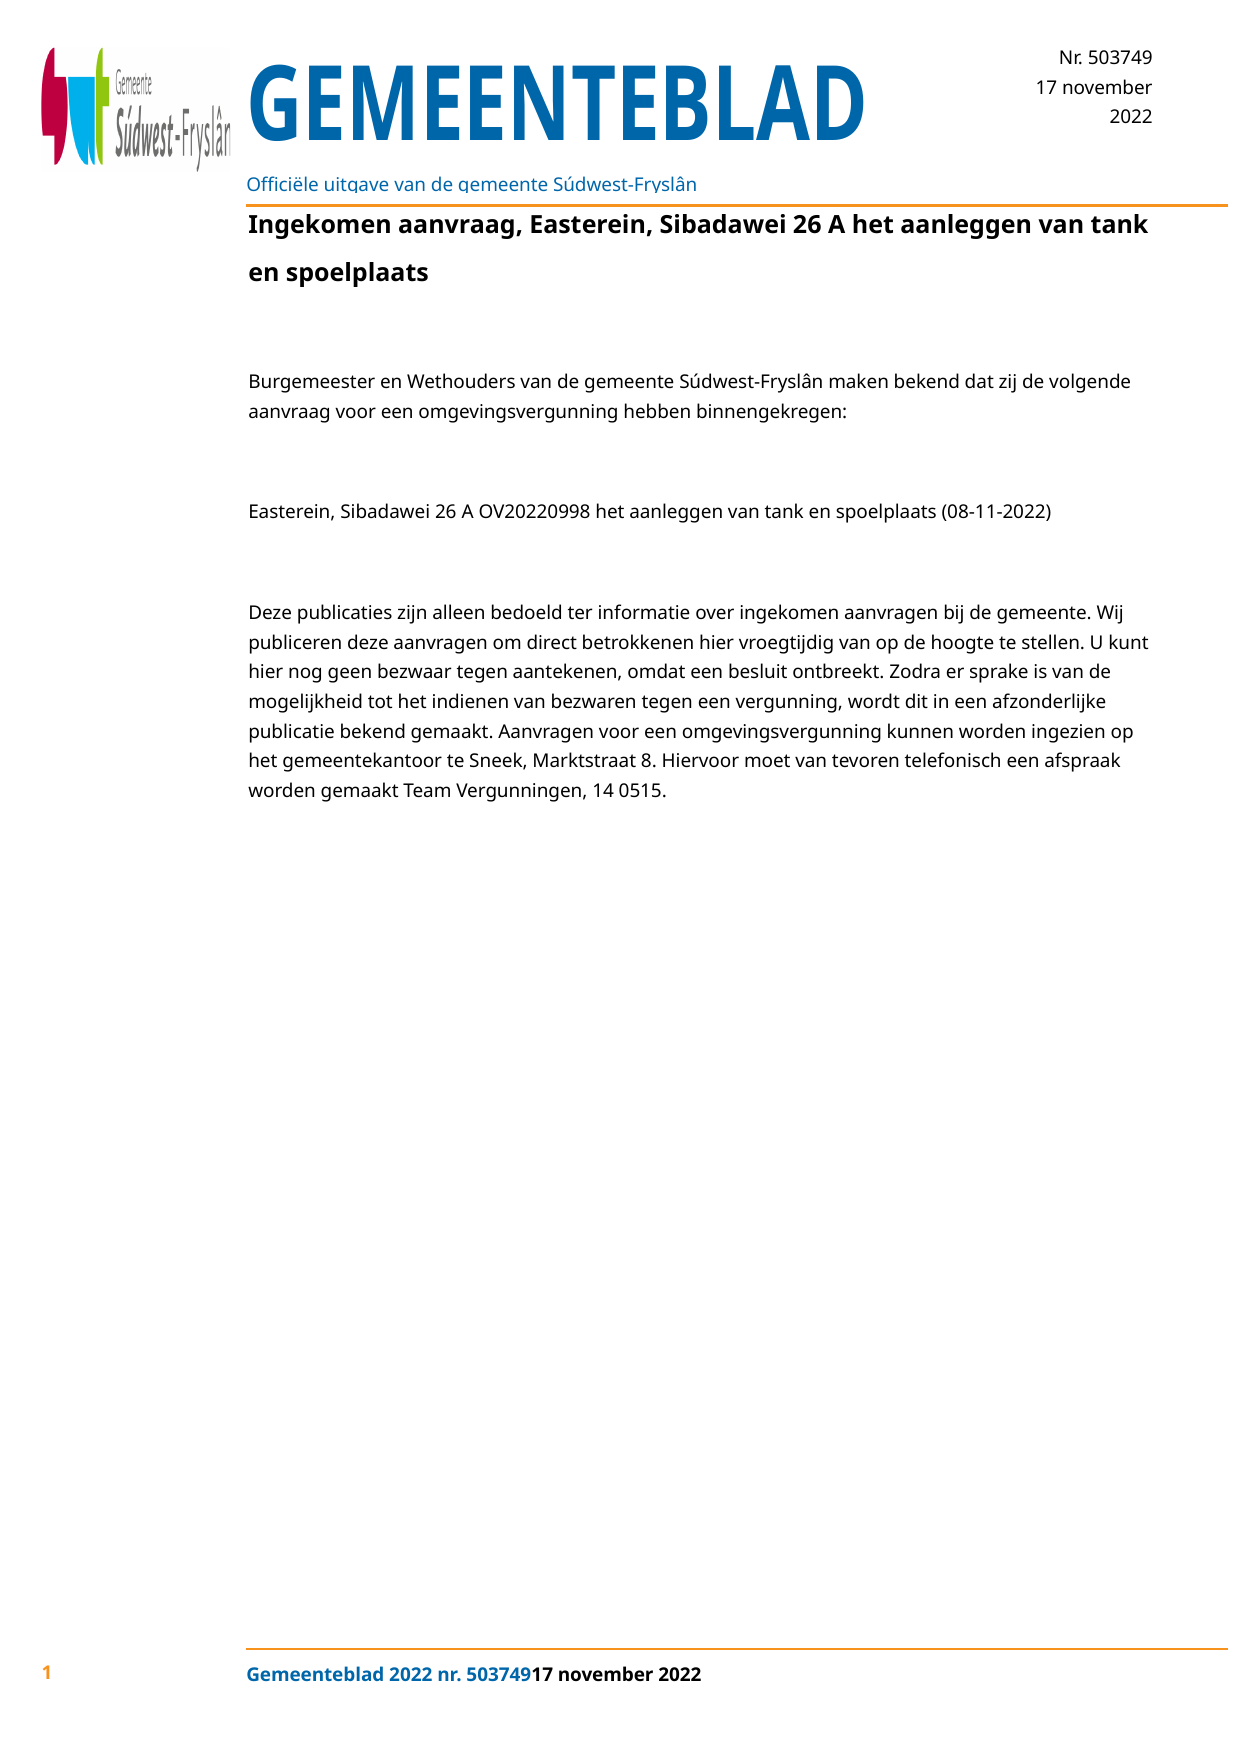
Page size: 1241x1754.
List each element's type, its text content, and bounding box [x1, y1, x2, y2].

text Ingekomen aanvraag, Easterein, Sibadawei 26 A het aanleggen van tank en spoelplaats [248, 207, 1152, 288]
text Easterein, Sibadawei 26 A OV20220998 het aanleggen van tank en spoelplaats (08-11-2022) [248, 499, 1152, 524]
text Burgemeester en Wethouders van de gemeente Súdwest-Fryslân maken bekend dat zij de volgende aanvraag voor een omgevingsvergunning hebben binnengekregen: [248, 368, 1152, 424]
text Deze publicaties zijn alleen bedoeld ter informatie over ingekomen aanvragen bij de gemeente. Wij publiceren deze aanvragen om direct betrokkenen hier vroegtijdig van op de hoogte te stellen. U kunt hier nog geen bezwaar tegen aantekenen, omdat een besluit ontbreekt. Zodra er sprake is van de mogelijkheid tot het indienen van bezwaren tegen een vergunning, wordt dit in een afzonderlijke publicatie bekend gemaakt. Aanvragen voor een omgevingsvergunning kunnen worden ingezien op het gemeentekantoor te Sneek, Marktstraat 8. Hiervoor moet van tevoren telefonisch een afspraak worden gemaakt Team Vergunningen, 14 0515. [248, 599, 1152, 803]
picture [41, 47, 231, 172]
